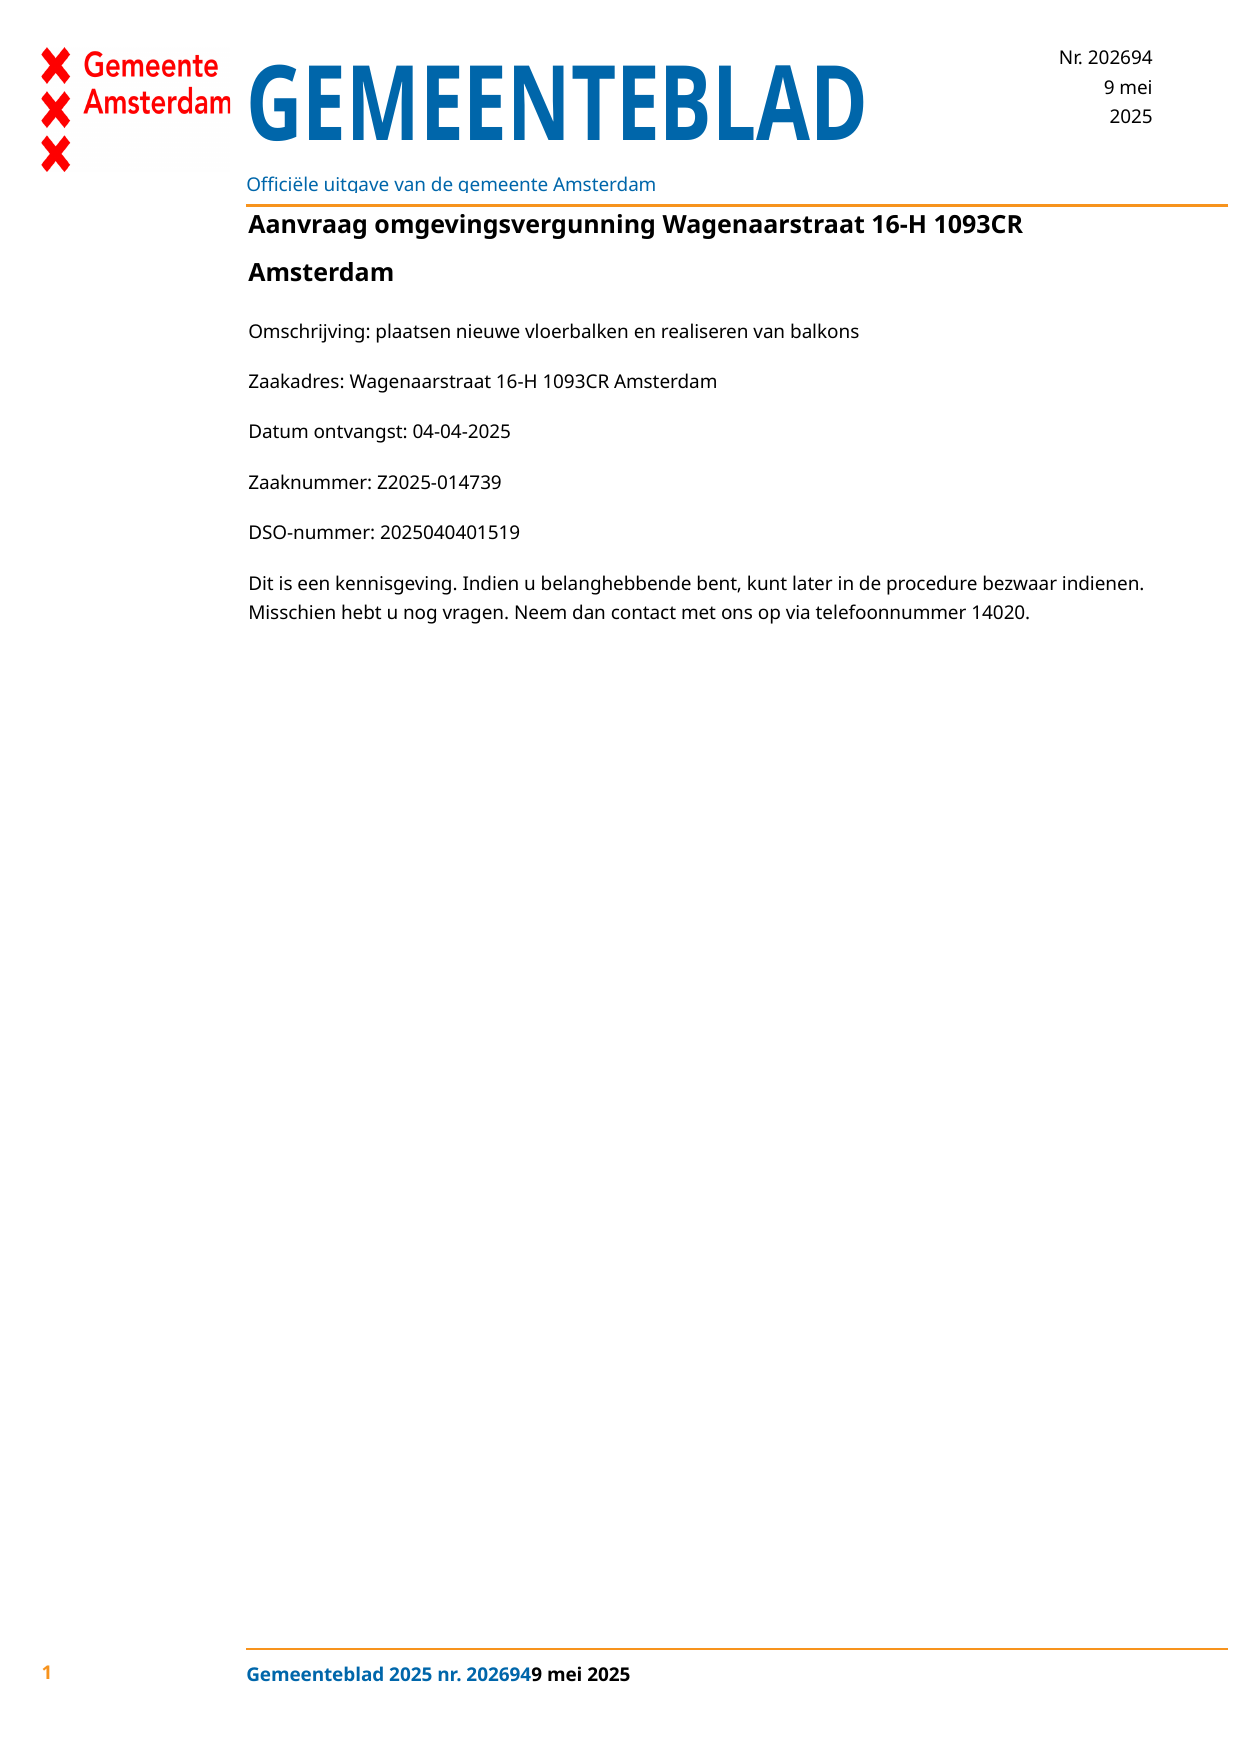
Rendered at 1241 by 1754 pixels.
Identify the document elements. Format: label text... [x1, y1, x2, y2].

text Aanvraag omgevingsvergunning Wagenaarstraat 16-H 1093CR Amsterdam [248, 207, 1152, 288]
text Omschrijving: plaatsen nieuwe vloerbalken en realiseren van balkons [248, 318, 1152, 344]
text Datum ontvangst: 04-04-2025 [248, 419, 1152, 444]
picture [41, 47, 231, 172]
text Zaakadres: Wagenaarstraat 16-H 1093CR Amsterdam [248, 368, 1152, 394]
text DSO-nummer: 2025040401519 [248, 519, 1152, 545]
text Zaaknummer: Z2025-014739 [248, 469, 1152, 495]
text Dit is een kennisgeving. Indien u belanghebbende bent, kunt later in de procedure bezwaar indienen. Misschien hebt u nog vragen. Neem dan contact met ons op via telefoonnummer 14020. [248, 570, 1152, 625]
